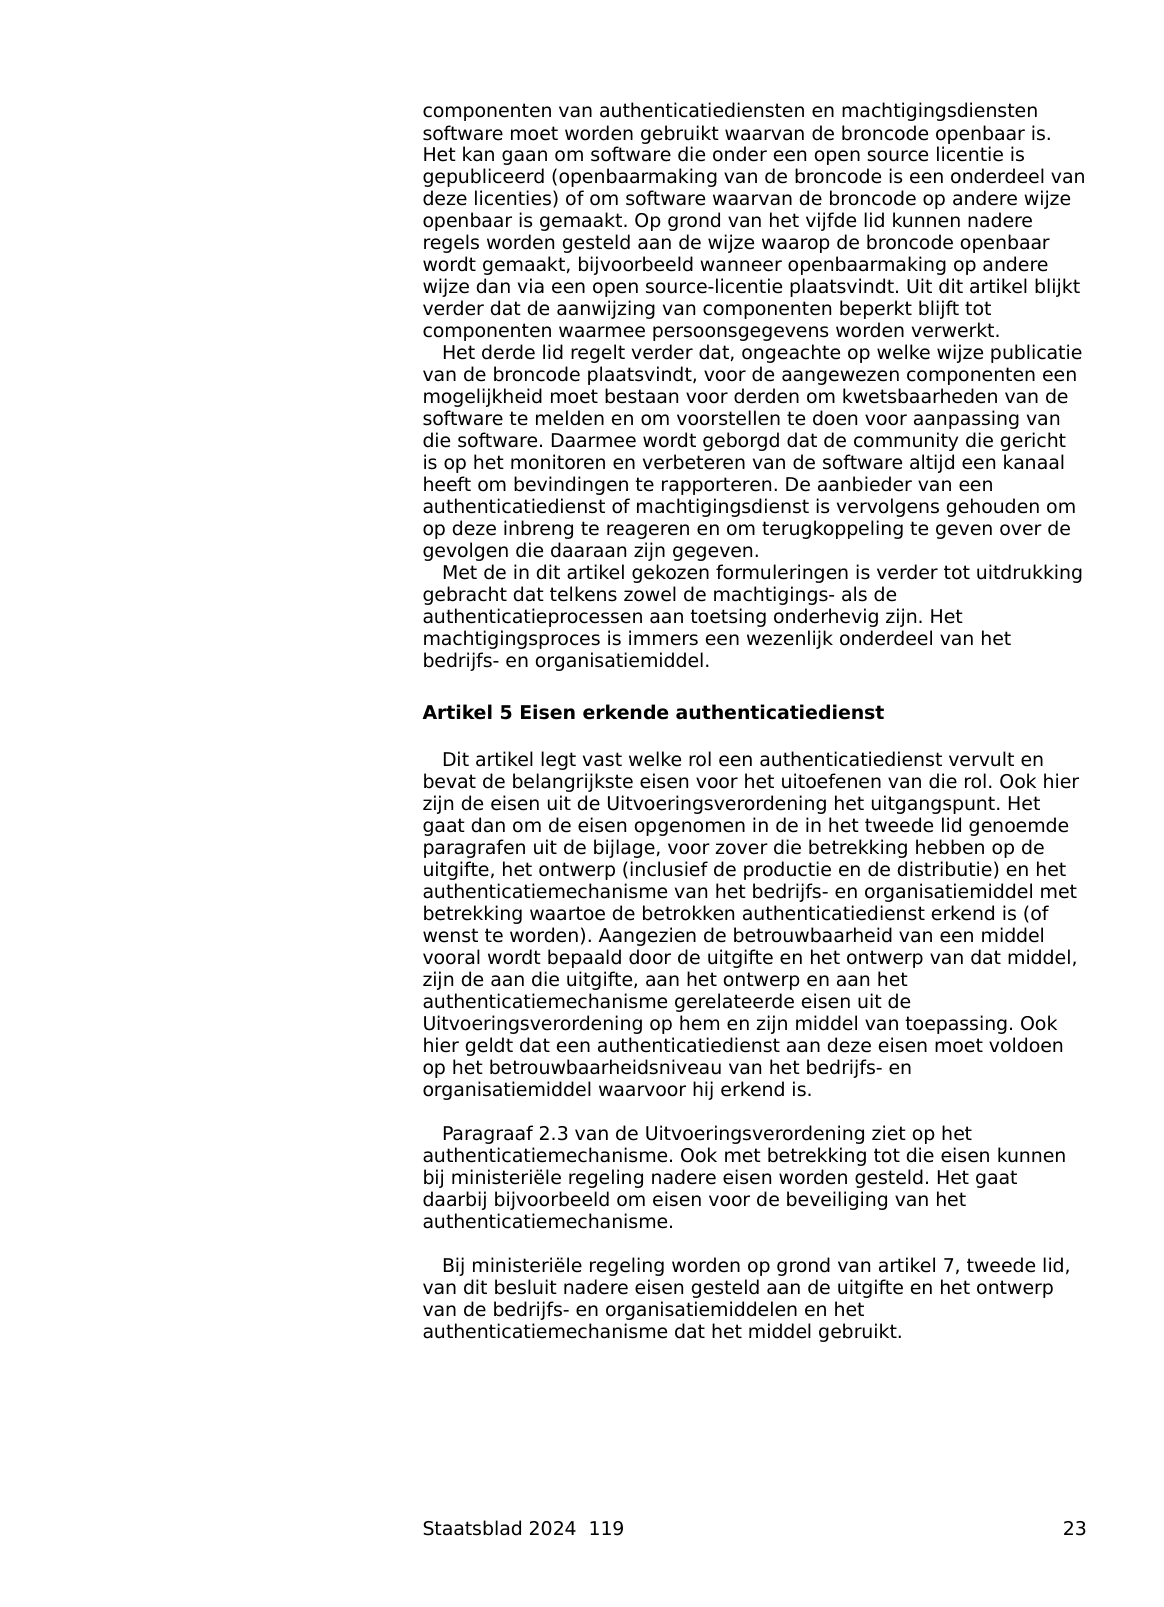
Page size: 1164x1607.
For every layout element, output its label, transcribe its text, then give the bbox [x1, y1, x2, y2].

text Bij ministeriële regeling worden op grond van artikel 7, tweede lid, van dit besluit nadere eisen gesteld aan de uitgifte en het ontwerp van de bedrijfs- en organisatiemiddelen en het authenticatiemechanisme dat het middel gebruikt. [422, 1255, 1087, 1343]
text Dit artikel legt vast welke rol een authenticatiedienst vervult en bevat de belangrijkste eisen voor het uitoefenen van die rol. Ook hier zijn de eisen uit de Uitvoeringsverordening het uitgangspunt. Het gaat dan om de eisen opgenomen in de in het tweede lid genoemde paragrafen uit de bijlage, voor zover die betrekking hebben op de uitgifte, het ontwerp (inclusief de productie en de distributie) en het authenticatiemechanisme van het bedrijfs- en organisatiemiddel met betrekking waartoe de betrokken authenticatiedienst erkend is (of wenst te worden). Aangezien de betrouwbaarheid van een middel vooral wordt bepaald door de uitgifte en het ontwerp van dat middel, zijn de aan die uitgifte, aan het ontwerp en aan het authenticatiemechanisme gerelateerde eisen uit de Uitvoeringsverordening op hem en zijn middel van toepassing. Ook hier geldt dat een authenticatiedienst aan deze eisen moet voldoen op het betrouwbaarheidsniveau van het bedrijfs- en organisatiemiddel waarvoor hij erkend is. [422, 749, 1087, 1101]
text Paragraaf 2.3 van de Uitvoeringsverordening ziet op het authenticatiemechanisme. Ook met betrekking tot die eisen kunnen bij ministeriële regeling nadere eisen worden gesteld. Het gaat daarbij bijvoorbeeld om eisen voor de beveiliging van het authenticatiemechanisme. [422, 1123, 1087, 1233]
text Met de in dit artikel gekozen formuleringen is verder tot uitdrukking gebracht dat telkens zowel de machtigings- als de authenticatieprocessen aan toetsing onderhevig zijn. Het machtigingsproces is immers een wezenlijk onderdeel van het bedrijfs- en organisatiemiddel. [422, 562, 1087, 672]
text componenten van authenticatiediensten en machtigingsdiensten software moet worden gebruikt waarvan de broncode openbaar is. Het kan gaan om software die onder een open source licentie is gepubliceerd (openbaarmaking van de broncode is een onderdeel van deze licenties) of om software waarvan de broncode op andere wijze openbaar is gemaakt. Op grond van het vijfde lid kunnen nadere regels worden gesteld aan de wijze waarop de broncode openbaar wordt gemaakt, bijvoorbeeld wanneer openbaarmaking op andere wijze dan via een open source-licentie plaatsvindt. Uit dit artikel blijkt verder dat de aanwijzing van componenten beperkt blijft tot componenten waarmee persoonsgegevens worden verwerkt. [422, 100, 1087, 342]
subtitle Artikel 5 Eisen erkende authenticatiedienst [422, 702, 1087, 724]
text Het derde lid regelt verder dat, ongeachte op welke wijze publicatie van de broncode plaatsvindt, voor de aangewezen componenten een mogelijkheid moet bestaan voor derden om kwetsbaarheden van de software te melden en om voorstellen te doen voor aanpassing van die software. Daarmee wordt geborgd dat de community die gericht is op het monitoren en verbeteren van de software altijd een kanaal heeft om bevindingen te rapporteren. De aanbieder van een authenticatiedienst of machtigingsdienst is vervolgens gehouden om op deze inbreng te reageren en om terugkoppeling te geven over de gevolgen die daaraan zijn gegeven. [422, 342, 1087, 562]
